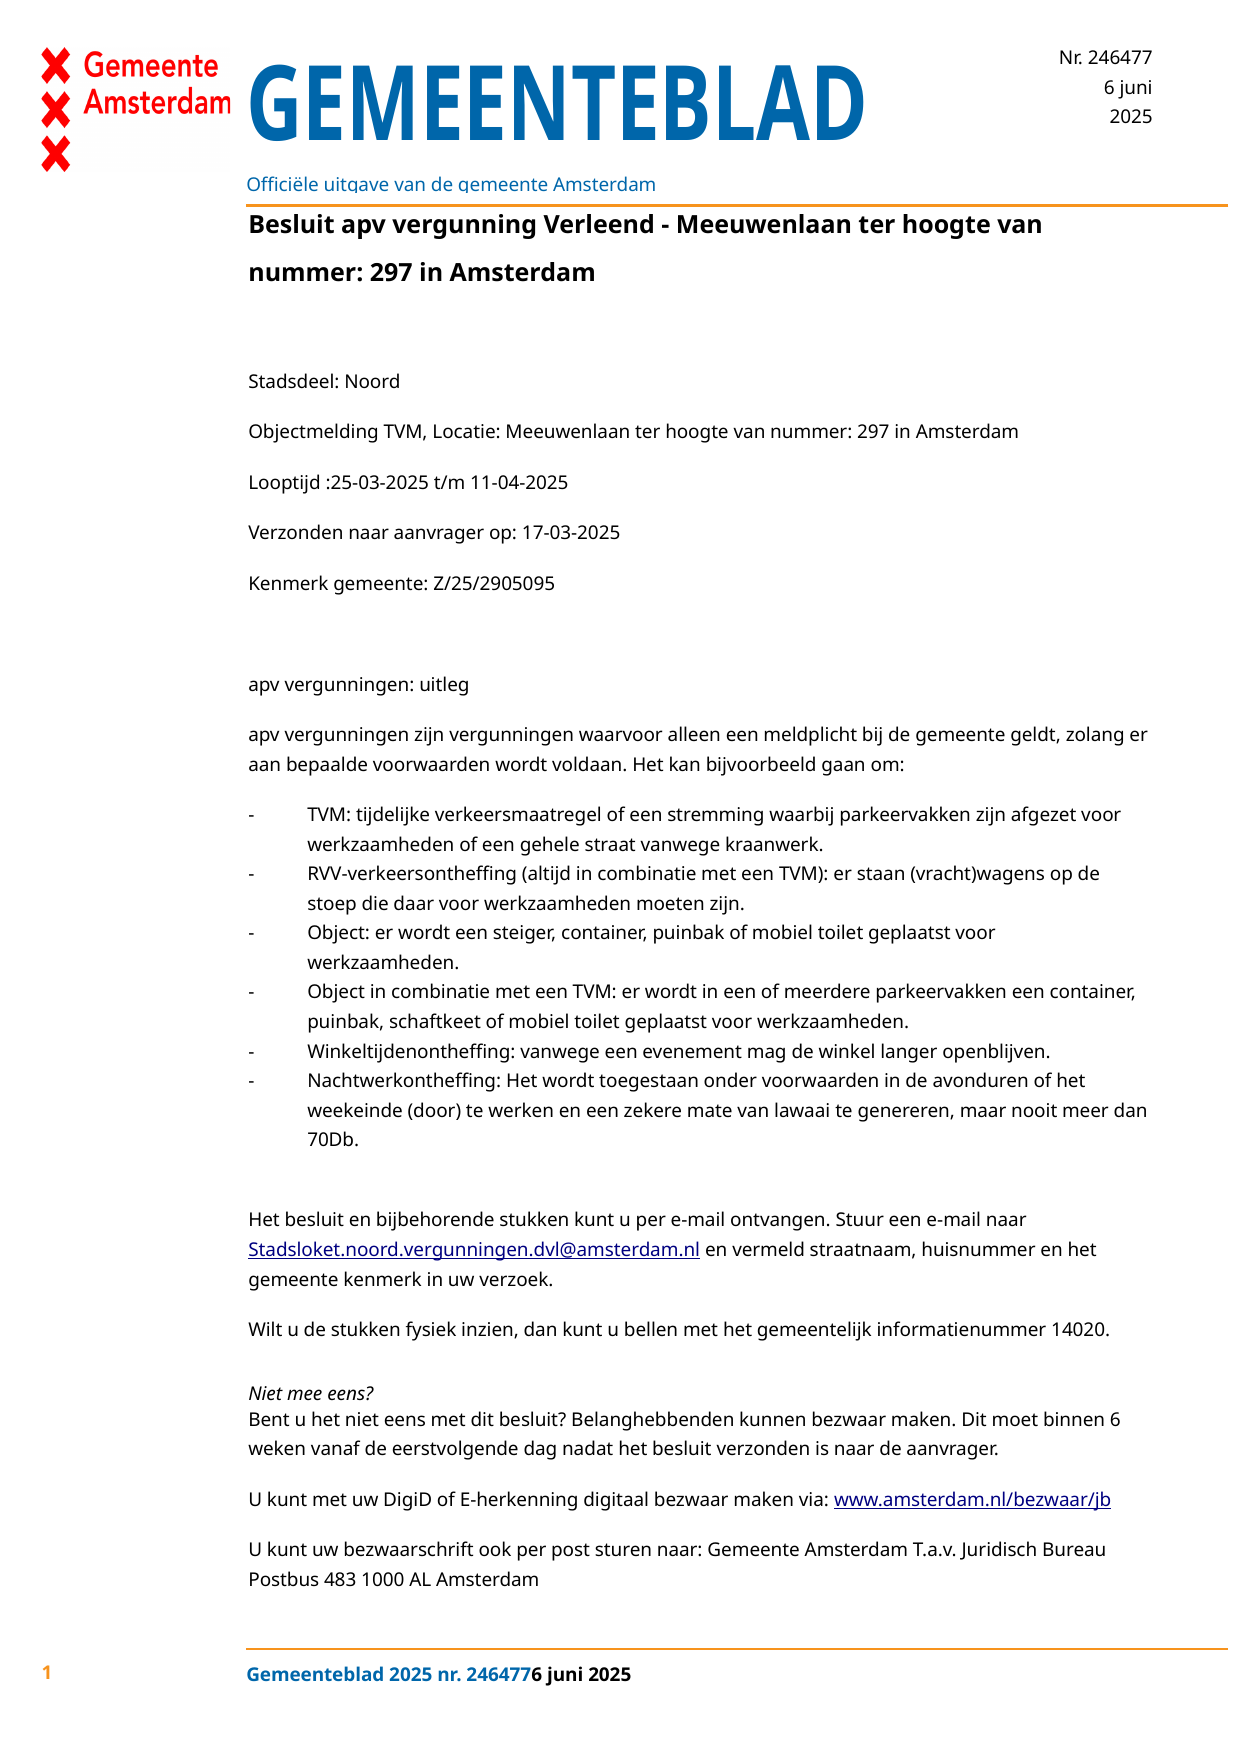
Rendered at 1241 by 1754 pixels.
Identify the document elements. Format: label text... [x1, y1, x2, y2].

text Wilt u de stukken fysiek inzien, dan kunt u bellen met het gemeentelijk informatienummer 14020. [248, 1316, 1152, 1342]
text apv vergunningen: uitleg [248, 671, 1152, 697]
text U kunt uw bezwaarschrift ook per post sturen naar: Gemeente Amsterdam T.a.v. Juridisch Bureau Postbus 483 1000 AL Amsterdam [248, 1536, 1152, 1592]
text Bent u het niet eens met dit besluit? Belanghebbenden kunnen bezwaar maken. Dit moet binnen 6 weken vanaf de eerstvolgende dag nadat het besluit verzonden is naar de aanvrager. [248, 1406, 1152, 1461]
text Verzonden naar aanvrager op: 17-03-2025 [248, 519, 1152, 545]
list RVV-verkeersontheffing (altijd in combinatie met een TVM): er staan (vracht)wagens op de stoep die daar voor werkzaamheden moeten zijn. [248, 860, 1152, 916]
text Objectmelding TVM, Locatie: Meeuwenlaan ter hoogte van nummer: 297 in Amsterdam [248, 419, 1152, 444]
text Niet mee eens? [248, 1380, 1152, 1406]
list Nachtwerkontheffing: Het wordt toegestaan onder voorwaarden in de avonduren of het weekeinde (door) te werken en een zekere mate van lawaai te genereren, maar nooit meer dan 70Db. [248, 1067, 1152, 1152]
list Winkeltijdenontheffing: vanwege een evenement mag de winkel langer openblijven. [248, 1038, 1152, 1064]
picture [41, 47, 231, 172]
text U kunt met uw DigiD of E-herkenning digitaal bezwaar maken via: www.amsterdam.nl/bezwaar/jb [248, 1486, 1152, 1512]
text Stadsdeel: Noord [248, 368, 1152, 394]
text Looptijd :25-03-2025 t/m 11-04-2025 [248, 469, 1152, 495]
text Besluit apv vergunning Verleend - Meeuwenlaan ter hoogte van nummer: 297 in Amsterdam [248, 207, 1152, 288]
text apv vergunningen zijn vergunningen waarvoor alleen een meldplicht bij de gemeente geldt, zolang er aan bepaalde voorwaarden wordt voldaan. Het kan bijvoorbeeld gaan om: [248, 721, 1152, 777]
list TVM: tijdelijke verkeersmaatregel of een stremming waarbij parkeervakken zijn afgezet voor werkzaamheden of een gehele straat vanwege kraanwerk. [248, 801, 1152, 857]
text Het besluit en bijbehorende stukken kunt u per e-mail ontvangen. Stuur een e-mail naar Stadsloket.noord.vergunningen.dvl@amsterdam.nl en vermeld straatnaam, huisnummer en het gemeente kenmerk in uw verzoek. [248, 1207, 1152, 1292]
list Object: er wordt een steiger, container, puinbak of mobiel toilet geplaatst voor werkzaamheden. [248, 919, 1152, 975]
list Object in combinatie met een TVM: er wordt in een of meerdere parkeervakken een container, puinbak, schaftkeet of mobiel toilet geplaatst voor werkzaamheden. [248, 979, 1152, 1034]
text Kenmerk gemeente: Z/25/2905095 [248, 570, 1152, 596]
